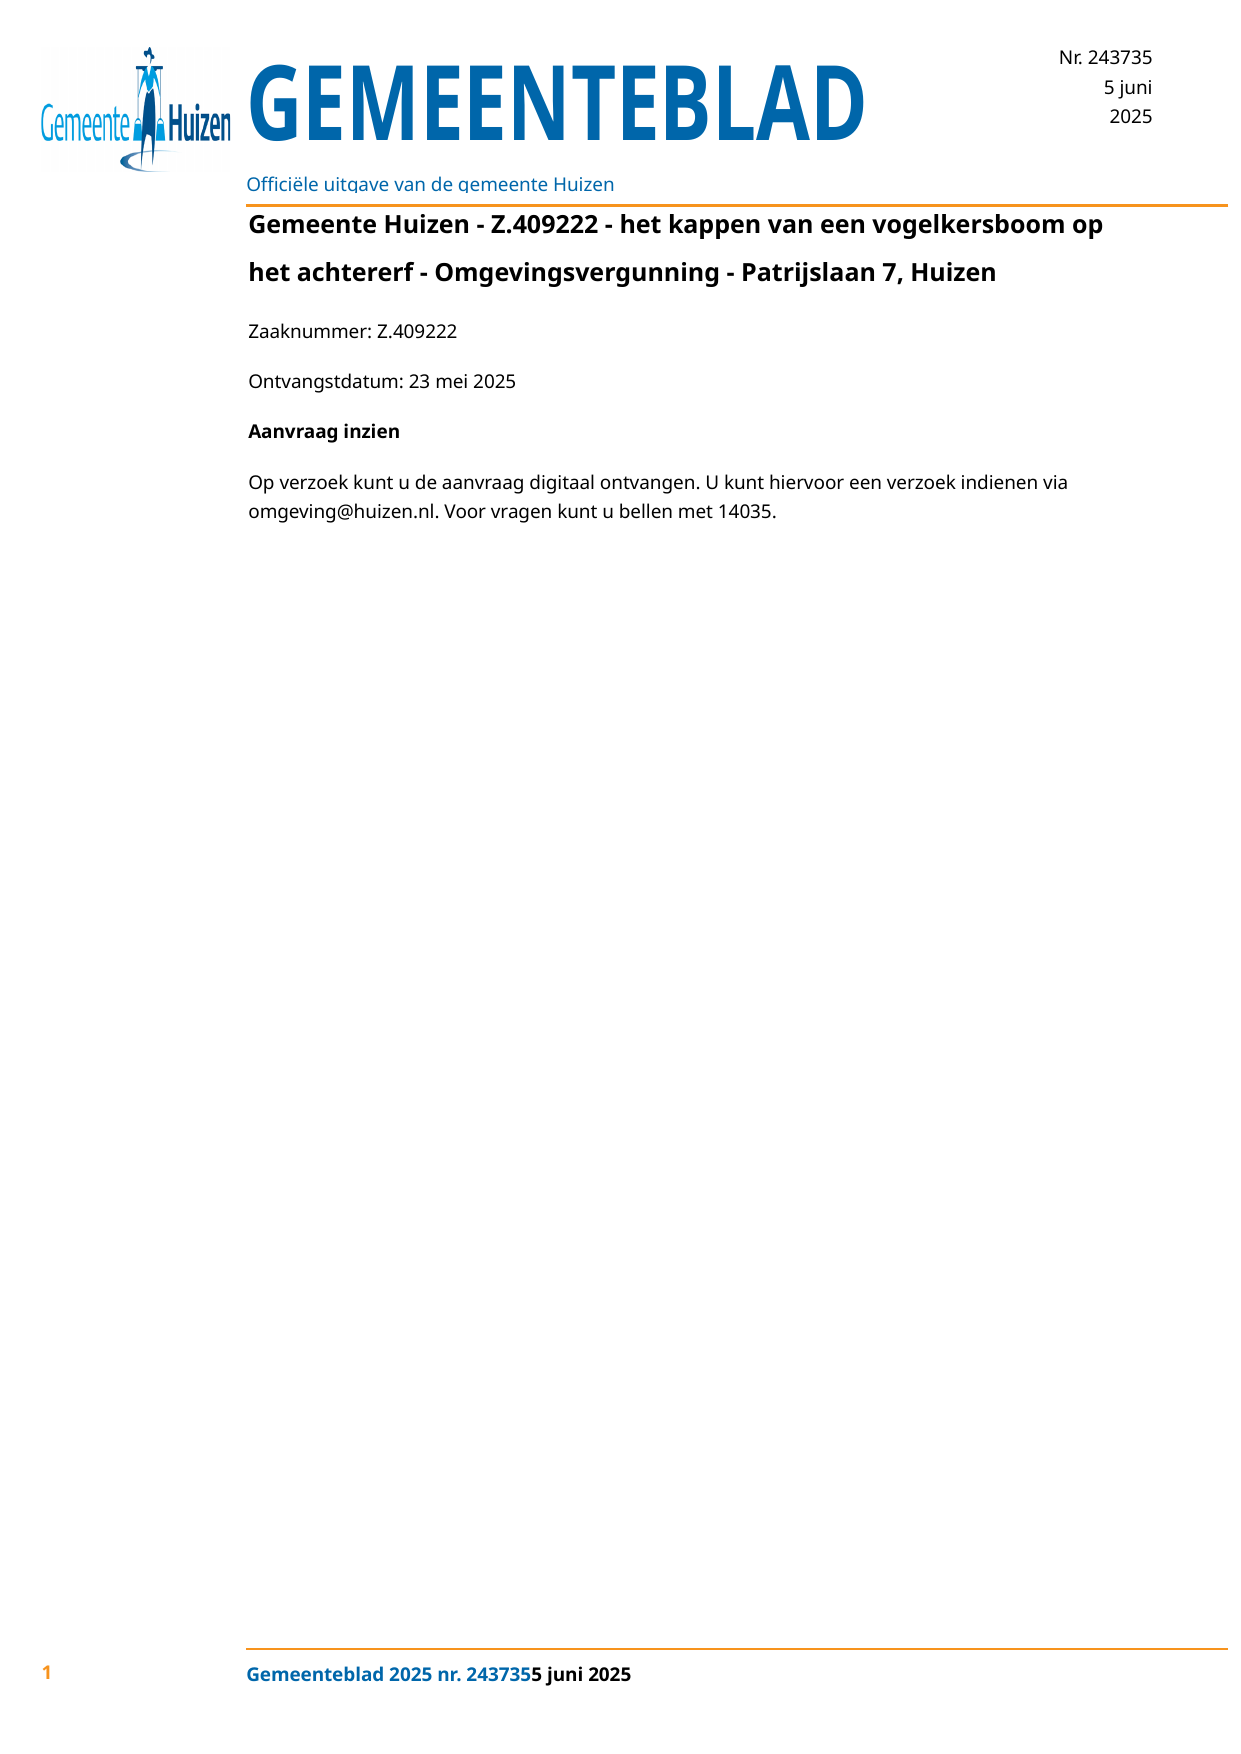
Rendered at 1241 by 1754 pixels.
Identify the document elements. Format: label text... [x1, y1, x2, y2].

text Aanvraag inzien [248, 419, 1152, 444]
text Op verzoek kunt u de aanvraag digitaal ontvangen. U kunt hiervoor een verzoek indienen via omgeving@huizen.nl. Voor vragen kunt u bellen met 14035. [248, 469, 1152, 524]
picture [41, 47, 231, 172]
text Gemeente Huizen - Z.409222 - het kappen van een vogelkersboom op het achtererf - Omgevingsvergunning - Patrijslaan 7, Huizen [248, 207, 1152, 288]
text Zaaknummer: Z.409222 [248, 318, 1152, 344]
text Ontvangstdatum: 23 mei 2025 [248, 368, 1152, 394]
